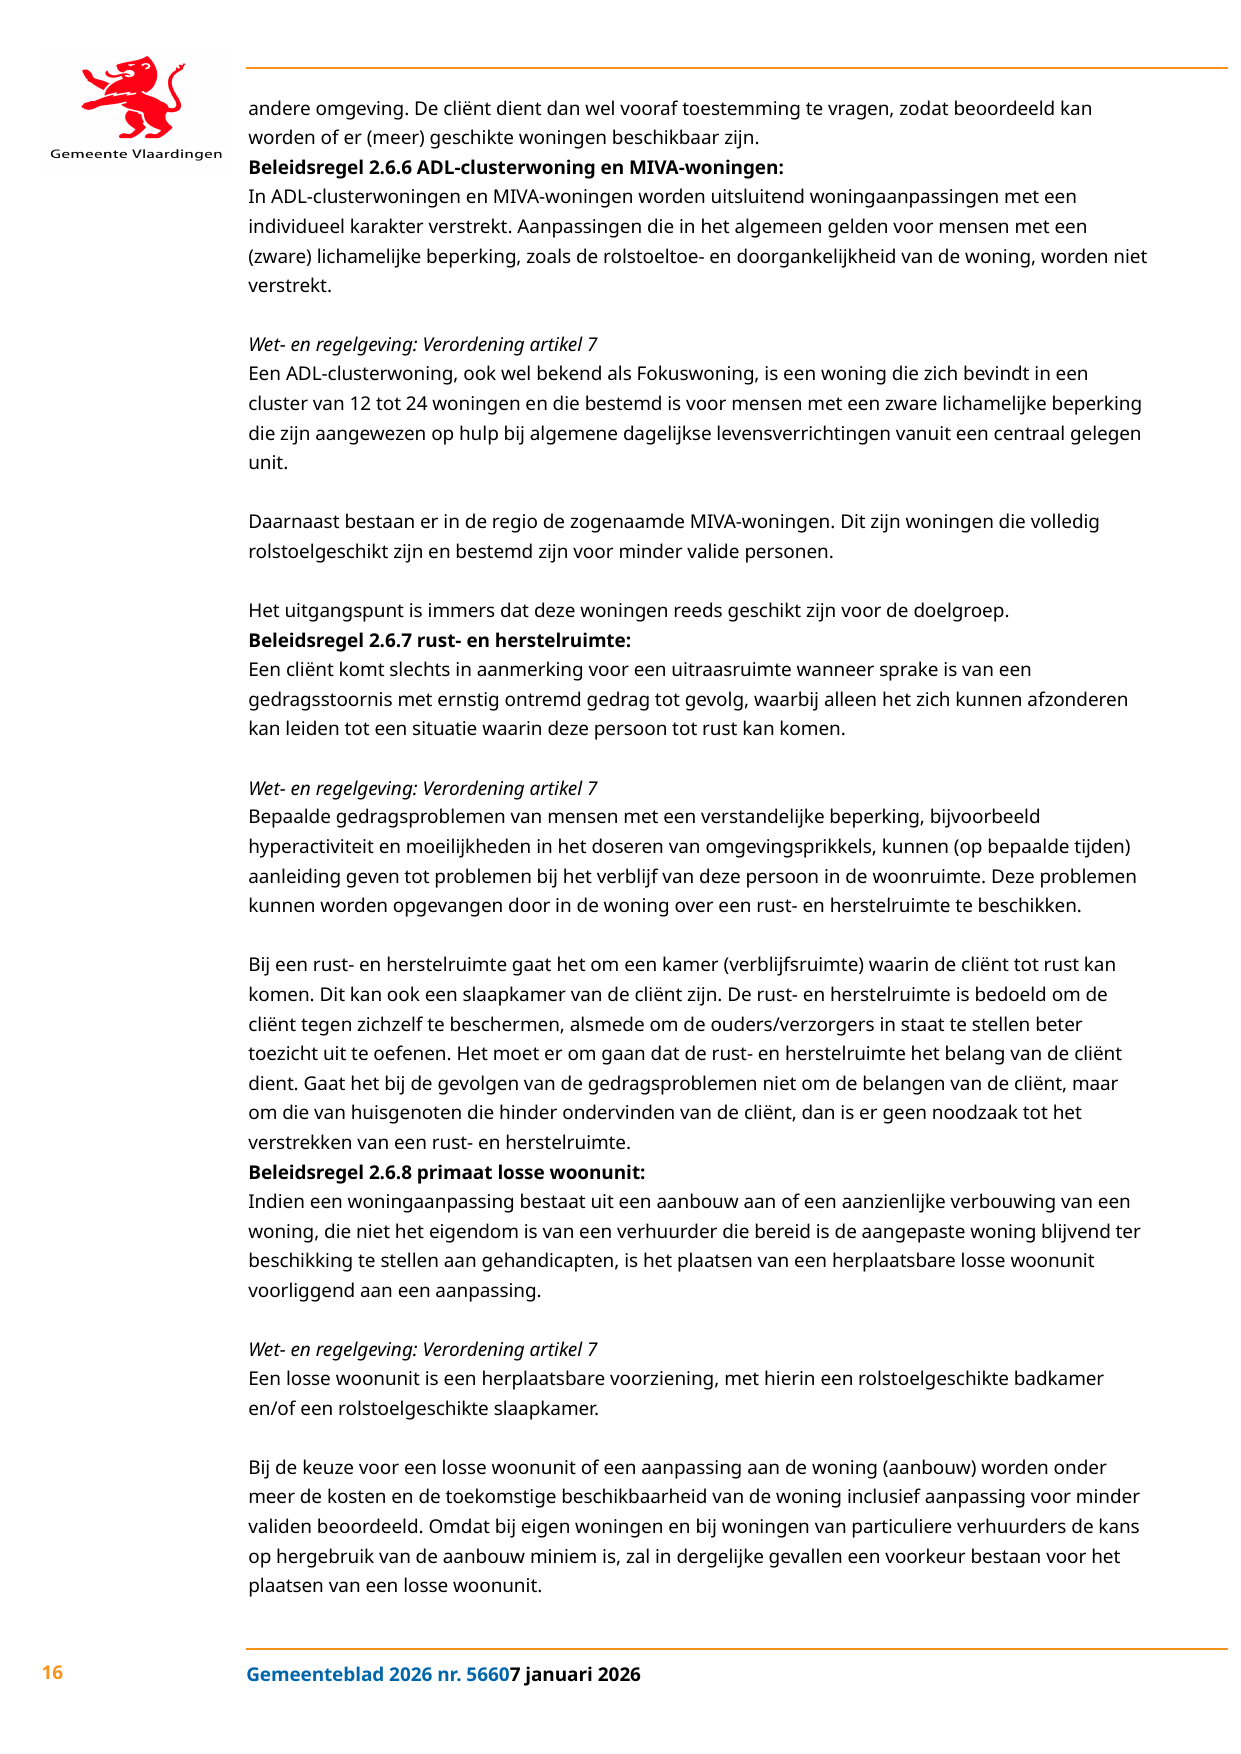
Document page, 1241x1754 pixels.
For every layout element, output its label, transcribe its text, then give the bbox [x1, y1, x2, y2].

text Een ADL-clusterwoning, ook wel bekend als Fokuswoning, is een woning die zich bevindt in een cluster van 12 tot 24 woningen en die bestemd is voor mensen met een zware lichamelijke beperking die zijn aangewezen op hulp bij algemene dagelijkse levensverrichtingen vanuit een centraal gelegen unit. [248, 361, 1152, 475]
table_header Beleidsregel 2.6.6 ADL-clusterwoning en MIVA-woningen: In ADL-clusterwoningen en MIVA-woningen worden uitsluitend woningaanpassingen met een individueel karakter verstrekt. Aanpassingen die in het algemeen gelden voor mensen met een (zware) lichamelijke beperking, zoals de rolstoeltoe- en doorgankelijkheid van de woning, worden niet verstrekt. Wet- en regelgeving: Verordening artikel 7 [248, 154, 1152, 357]
text Bepaalde gedragsproblemen van mensen met een verstandelijke beperking, bijvoorbeeld hyperactiviteit en moeilijkheden in het doseren van omgevingsprikkels, kunnen (op bepaalde tijden) aanleiding geven tot problemen bij het verblijf van deze persoon in de woonruimte. Deze problemen kunnen worden opgevangen door in de woning over een rust- en herstelruimte te beschikken. [248, 804, 1152, 918]
table_header Beleidsregel 2.6.7 rust- en herstelruimte: Een cliënt komt slechts in aanmerking voor een uitraasruimte wanneer sprake is van een gedragsstoornis met ernstig ontremd gedrag tot gevolg, waarbij alleen het zich kunnen afzonderen kan leiden tot een situatie waarin deze persoon tot rust kan komen. Wet- en regelgeving: Verordening artikel 7 [248, 627, 1152, 801]
text andere omgeving. De cliënt dient dan wel vooraf toestemming te vragen, zodat beoordeeld kan worden of er (meer) geschikte woningen beschikbaar zijn. [248, 95, 1152, 150]
text Het uitgangspunt is immers dat deze woningen reeds geschikt zijn voor de doelgroep. [248, 597, 1152, 623]
table_header Beleidsregel 2.6.8 primaat losse woonunit: Indien een woningaanpassing bestaat uit een aanbouw aan of een aanzienlijke verbouwing van een woning, die niet het eigendom is van een verhuurder die bereid is de aangepaste woning blijvend ter beschikking te stellen aan gehandicapten, is het plaatsen van een herplaatsbare losse woonunit voorliggend aan een aanpassing. Wet- en regelgeving: Verordening artikel 7 [248, 1159, 1152, 1362]
text Bij een rust- en herstelruimte gaat het om een kamer (verblijfsruimte) waarin de cliënt tot rust kan komen. Dit kan ook een slaapkamer van de cliënt zijn. De rust- en herstelruimte is bedoeld om de cliënt tegen zichzelf te beschermen, alsmede om de ouders/verzorgers in staat te stellen beter toezicht uit te oefenen. Het moet er om gaan dat de rust- en herstelruimte het belang van de cliënt dient. Gaat het bij de gevolgen van de gedragsproblemen niet om de belangen van de cliënt, maar om die van huisgenoten die hinder ondervinden van de cliënt, dan is er geen noodzaak tot het verstrekken van een rust- en herstelruimte. [248, 952, 1152, 1155]
text Een losse woonunit is een herplaatsbare voorziening, met hierin een rolstoelgeschikte badkamer en/of een rolstoelgeschikte slaapkamer. [248, 1365, 1152, 1421]
text Daarnaast bestaan er in de regio de zogenaamde MIVA-woningen. Dit zijn woningen die volledig rolstoelgeschikt zijn en bestemd zijn voor minder valide personen. [248, 508, 1152, 564]
text Bij de keuze voor een losse woonunit of een aanpassing aan de woning (aanbouw) worden onder meer de kosten en de toekomstige beschikbaarheid van de woning inclusief aanpassing voor minder validen beoordeeld. Omdat bij eigen woningen en bij woningen van particuliere verhuurders de kans op hergebruik van de aanbouw miniem is, zal in dergelijke gevallen een voorkeur bestaan voor het plaatsen van een losse woonunit. [248, 1454, 1152, 1598]
picture [41, 47, 231, 172]
